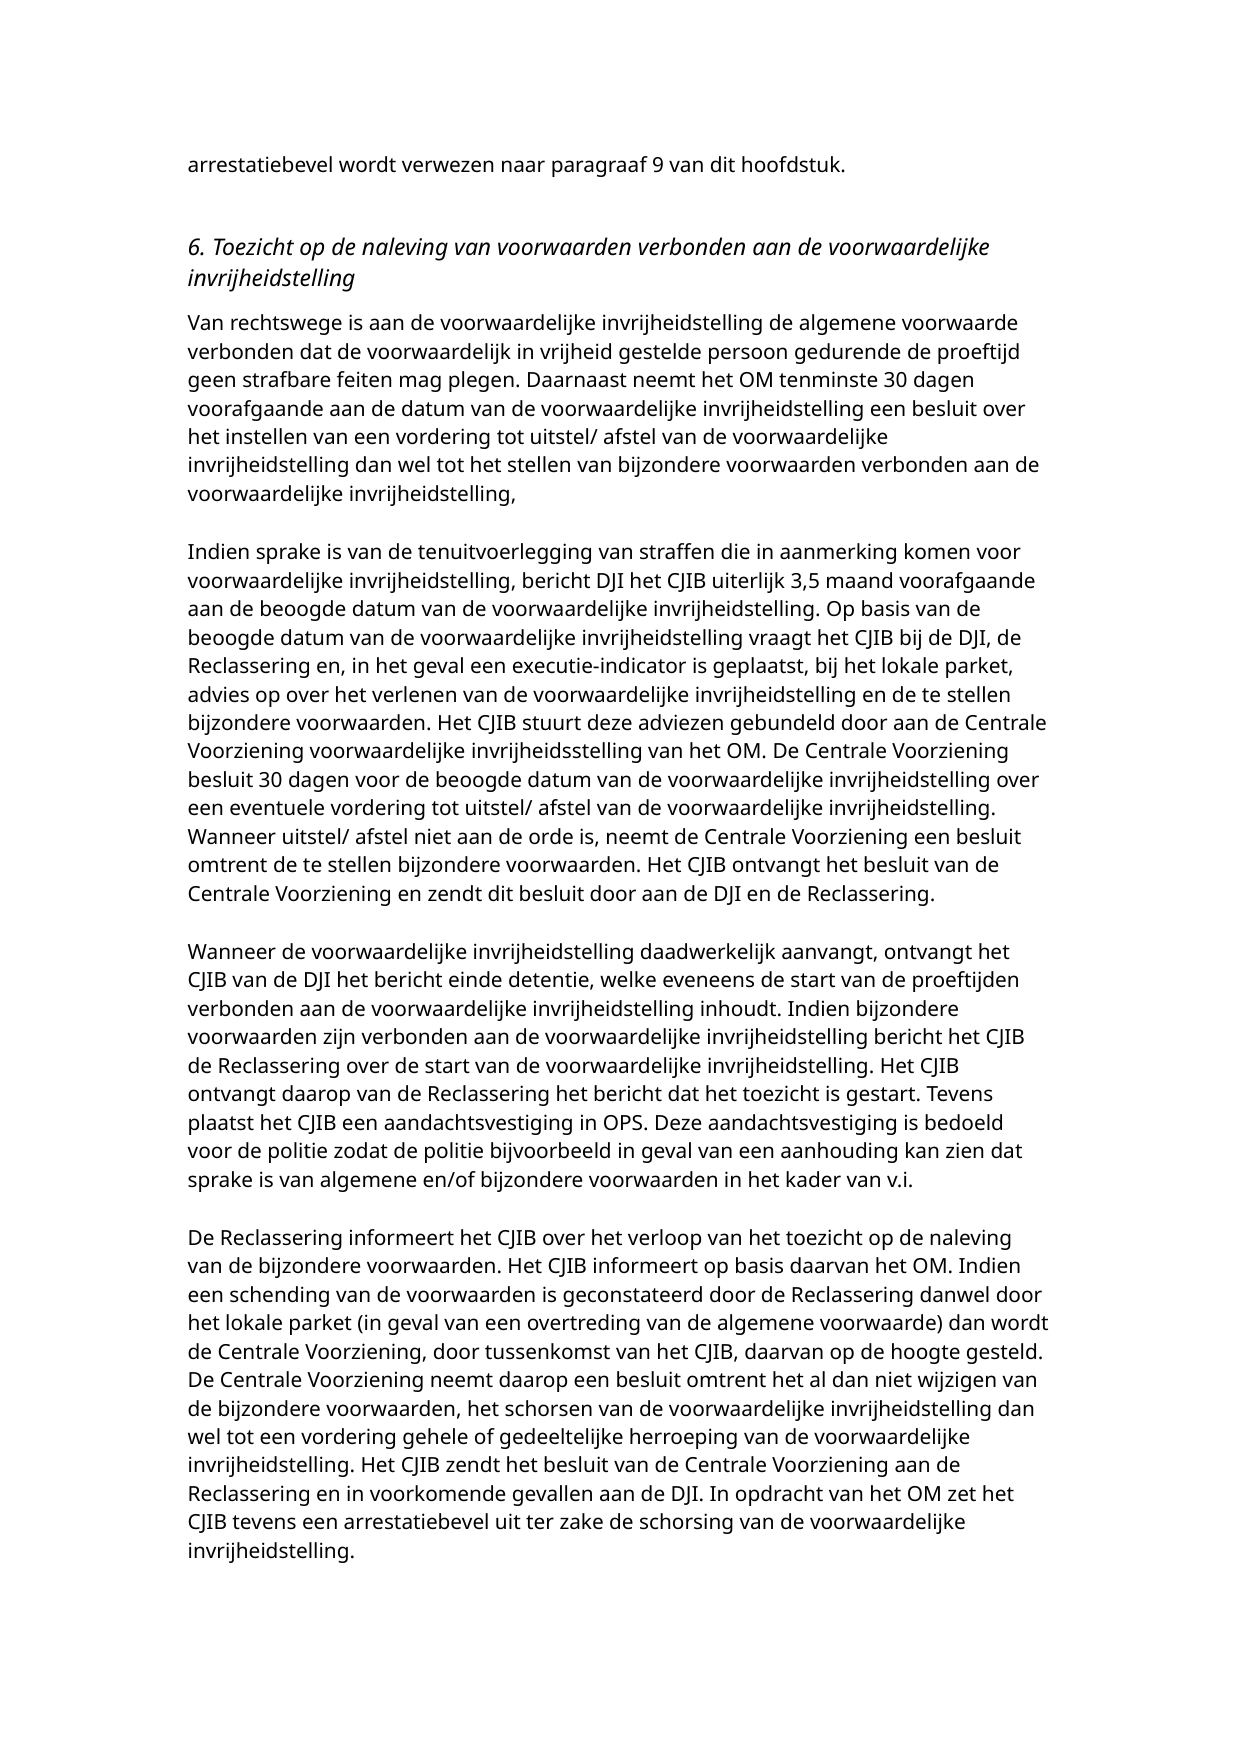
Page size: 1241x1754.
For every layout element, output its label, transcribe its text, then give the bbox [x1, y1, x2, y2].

text De Reclassering informeert het CJIB over het verloop van het toezicht op de naleving van de bijzondere voorwaarden. Het CJIB informeert op basis daarvan het OM. Indien een schending van de voorwaarden is geconstateerd door de Reclassering danwel door het lokale parket (in geval van een overtreding van de algemene voorwaarde) dan wordt de Centrale Voorziening, door tussenkomst van het CJIB, daarvan op de hoogte gesteld. De Centrale Voorziening neemt daarop een besluit omtrent het al dan niet wijzigen van de bijzondere voorwaarden, het schorsen van de voorwaardelijke invrijheidstelling dan wel tot een vordering gehele of gedeeltelijke herroeping van de voorwaardelijke invrijheidstelling. Het CJIB zendt het besluit van de Centrale Voorziening aan de Reclassering en in voorkomende gevallen aan de DJI. In opdracht van het OM zet het CJIB tevens een arrestatiebevel uit ter zake de schorsing van de voorwaardelijke invrijheidstelling. [187, 1223, 1053, 1564]
text Indien sprake is van de tenuitvoerlegging van straffen die in aanmerking komen voor voorwaardelijke invrijheidstelling, bericht DJI het CJIB uiterlijk 3,5 maand voorafgaande aan de beoogde datum van de voorwaardelijke invrijheidstelling. Op basis van de beoogde datum van de voorwaardelijke invrijheidstelling vraagt het CJIB bij de DJI, de Reclassering en, in het geval een executie-indicator is geplaatst, bij het lokale parket, advies op over het verlenen van de voorwaardelijke invrijheidstelling en de te stellen bijzondere voorwaarden. Het CJIB stuurt deze adviezen gebundeld door aan de Centrale Voorziening voorwaardelijke invrijheidsstelling van het OM. De Centrale Voorziening besluit 30 dagen voor de beoogde datum van de voorwaardelijke invrijheidstelling over een eventuele vordering tot uitstel/ afstel van de voorwaardelijke invrijheidstelling. Wanneer uitstel/ afstel niet aan de orde is, neemt de Centrale Voorziening een besluit omtrent de te stellen bijzondere voorwaarden. Het CJIB ontvangt het besluit van de Centrale Voorziening en zendt dit besluit door aan de DJI en de Reclassering. [187, 537, 1053, 907]
text arrestatiebevel wordt verwezen naar paragraaf 9 van dit hoofdstuk. [187, 150, 1053, 178]
text Wanneer de voorwaardelijke invrijheidstelling daadwerkelijk aanvangt, ontvangt het CJIB van de DJI het bericht einde detentie, welke eveneens de start van de proeftijden verbonden aan de voorwaardelijke invrijheidstelling inhoudt. Indien bijzondere voorwaarden zijn verbonden aan de voorwaardelijke invrijheidstelling bericht het CJIB de Reclassering over de start van de voorwaardelijke invrijheidstelling. Het CJIB ontvangt daarop van de Reclassering het bericht dat het toezicht is gestart. Tevens plaatst het CJIB een aandachtsvestiging in OPS. Deze aandachtsvestiging is bedoeld voor de politie zodat de politie bijvoorbeeld in geval van een aanhouding kan zien dat sprake is van algemene en/of bijzondere voorwaarden in het kader van v.i. [187, 937, 1053, 1193]
subtitle 6. Toezicht op de naleving van voorwaarden verbonden aan de voorwaardelijke invrijheidstelling [187, 231, 1053, 293]
text Van rechtswege is aan de voorwaardelijke invrijheidstelling de algemene voorwaarde verbonden dat de voorwaardelijk in vrijheid gestelde persoon gedurende de proeftijd geen strafbare feiten mag plegen. Daarnaast neemt het OM tenminste 30 dagen voorafgaande aan de datum van de voorwaardelijke invrijheidstelling een besluit over het instellen van een vordering tot uitstel/ afstel van de voorwaardelijke invrijheidstelling dan wel tot het stellen van bijzondere voorwaarden verbonden aan de voorwaardelijke invrijheidstelling, [187, 308, 1053, 507]
